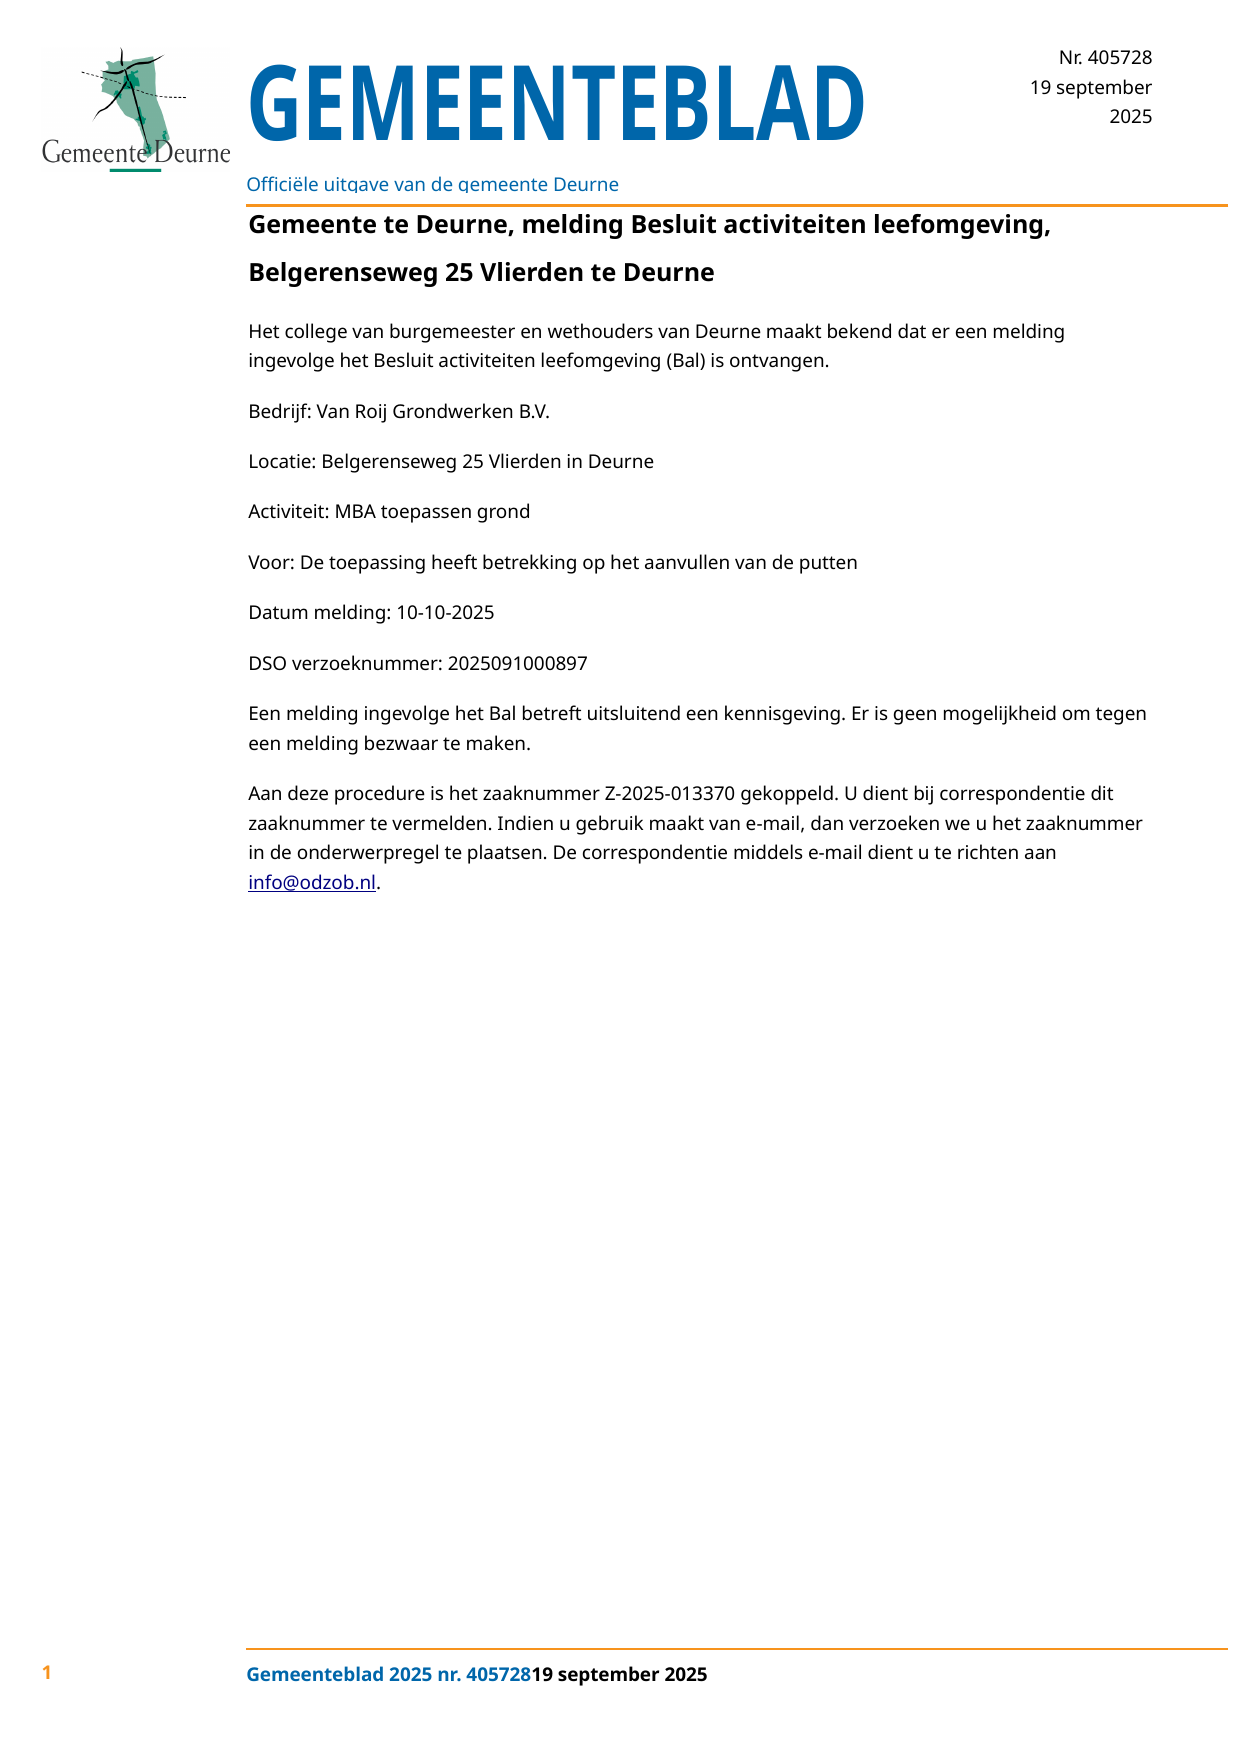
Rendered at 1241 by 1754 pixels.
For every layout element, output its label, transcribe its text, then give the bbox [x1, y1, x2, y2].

picture [41, 47, 231, 172]
text Bedrijf: Van Roij Grondwerken B.V. [248, 398, 1152, 424]
text Activiteit: MBA toepassen grond [248, 499, 1152, 524]
text Voor: De toepassing heeft betrekking op het aanvullen van de putten [248, 549, 1152, 575]
text Aan deze procedure is het zaaknummer Z-2025-013370 gekoppeld. U dient bij correspondentie dit zaaknummer te vermelden. Indien u gebruik maakt van e-mail, dan verzoeken we u het zaaknummer in de onderwerpregel te plaatsen. De correspondentie middels e-mail dient u te richten aan info@odzob.nl. [248, 780, 1152, 895]
text Locatie: Belgerenseweg 25 Vlierden in Deurne [248, 448, 1152, 474]
text DSO verzoeknummer: 2025091000897 [248, 650, 1152, 676]
text Gemeente te Deurne, melding Besluit activiteiten leefomgeving, Belgerenseweg 25 Vlierden te Deurne [248, 207, 1152, 288]
text Datum melding: 10-10-2025 [248, 599, 1152, 625]
text Een melding ingevolge het Bal betreft uitsluitend een kennisgeving. Er is geen mogelijkheid om tegen een melding bezwaar te maken. [248, 700, 1152, 756]
text Het college van burgemeester en wethouders van Deurne maakt bekend dat er een melding ingevolge het Besluit activiteiten leefomgeving (Bal) is ontvangen. [248, 318, 1152, 373]
